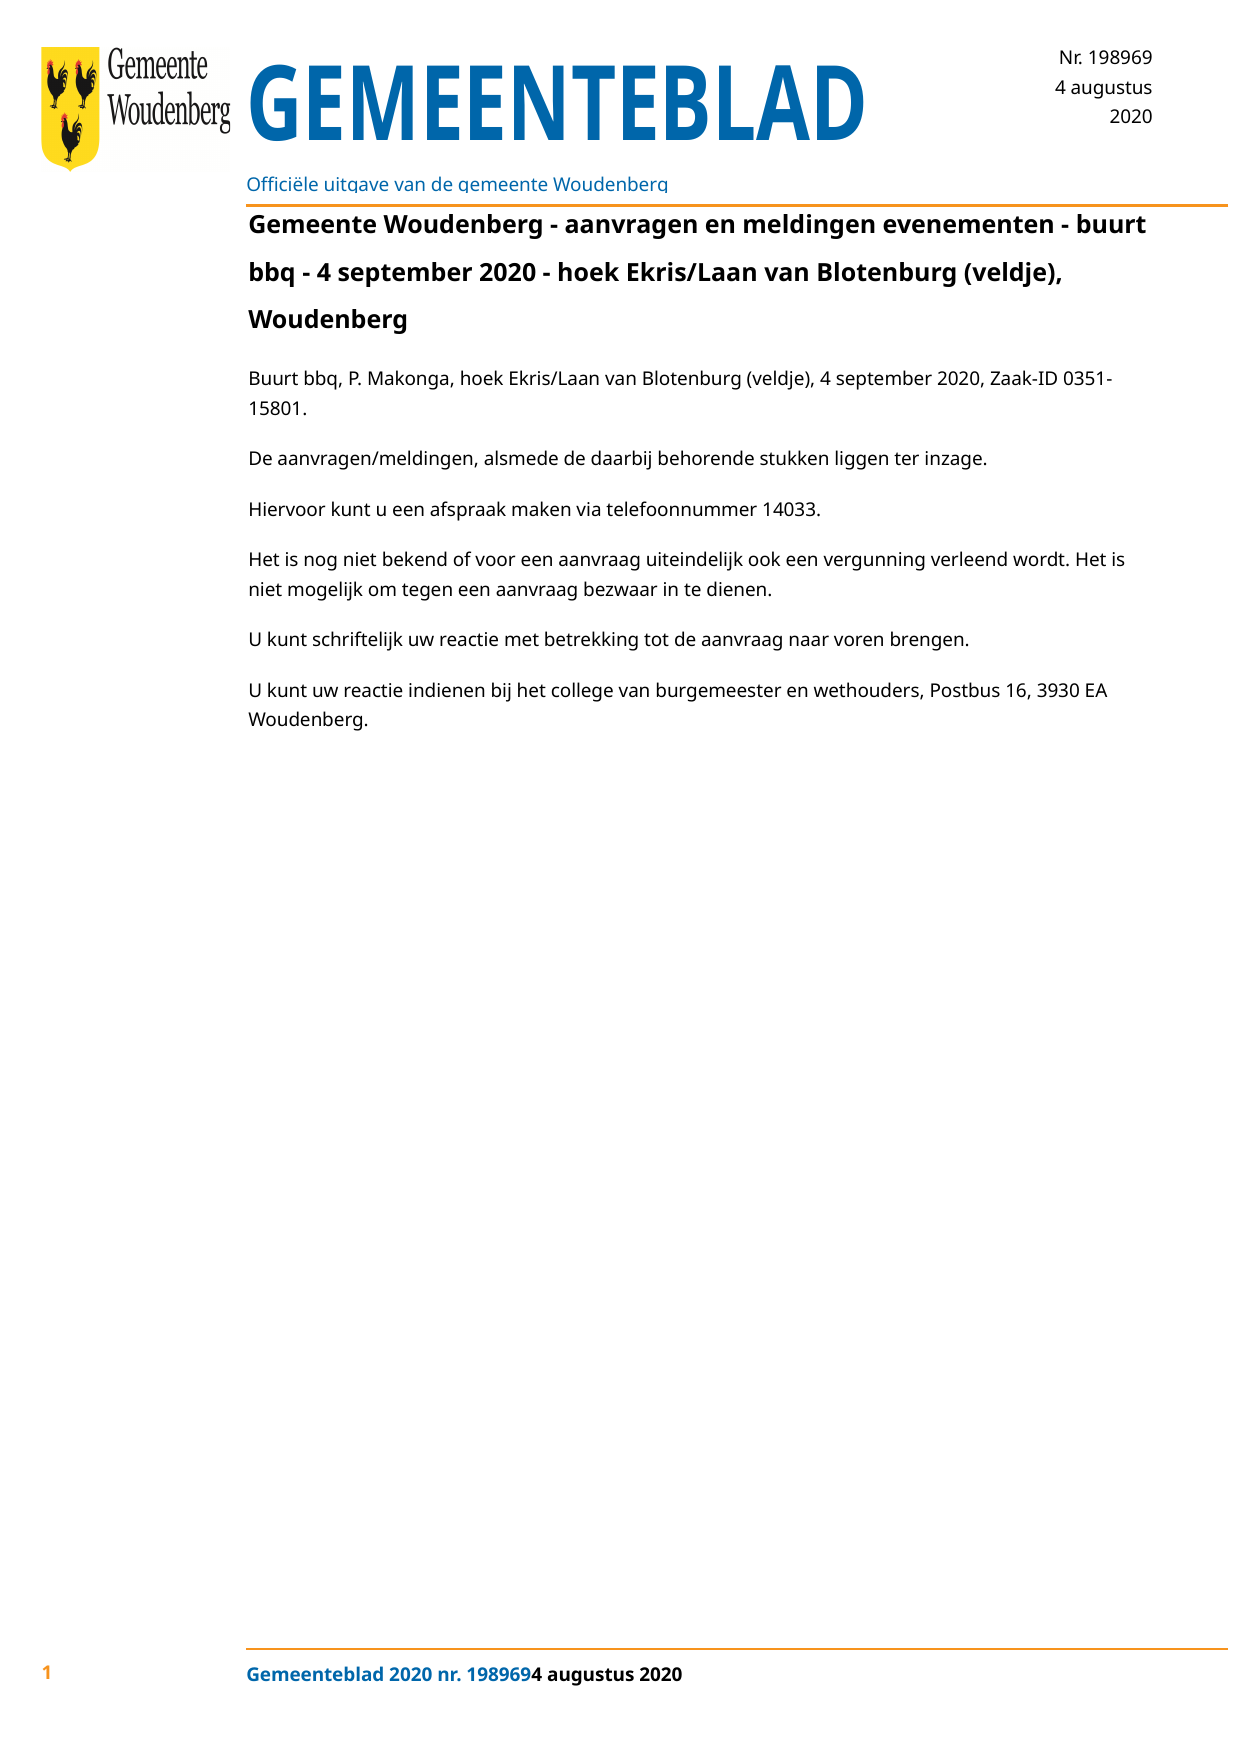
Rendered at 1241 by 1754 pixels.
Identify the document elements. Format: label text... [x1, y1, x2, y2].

text U kunt schriftelijk uw reactie met betrekking tot de aanvraag naar voren brengen. [248, 626, 1152, 652]
text Gemeente Woudenberg - aanvragen en meldingen evenementen - buurt bbq - 4 september 2020 - hoek Ekris/Laan van Blotenburg (veldje), Woudenberg [248, 207, 1152, 336]
text De aanvragen/meldingen, alsmede de daarbij behorende stukken liggen ter inzage. [248, 446, 1152, 471]
text Hiervoor kunt u een afspraak maken via telefoonnummer 14033. [248, 496, 1152, 522]
text Buurt bbq, P. Makonga, hoek Ekris/Laan van Blotenburg (veldje), 4 september 2020, Zaak-ID 0351-15801. [248, 366, 1152, 421]
picture [41, 47, 231, 172]
text U kunt uw reactie indienen bij het college van burgemeester en wethouders, Postbus 16, 3930 EA Woudenberg. [248, 677, 1152, 732]
text Het is nog niet bekend of voor een aanvraag uiteindelijk ook een vergunning verleend wordt. Het is niet mogelijk om tegen een aanvraag bezwaar in te dienen. [248, 546, 1152, 602]
